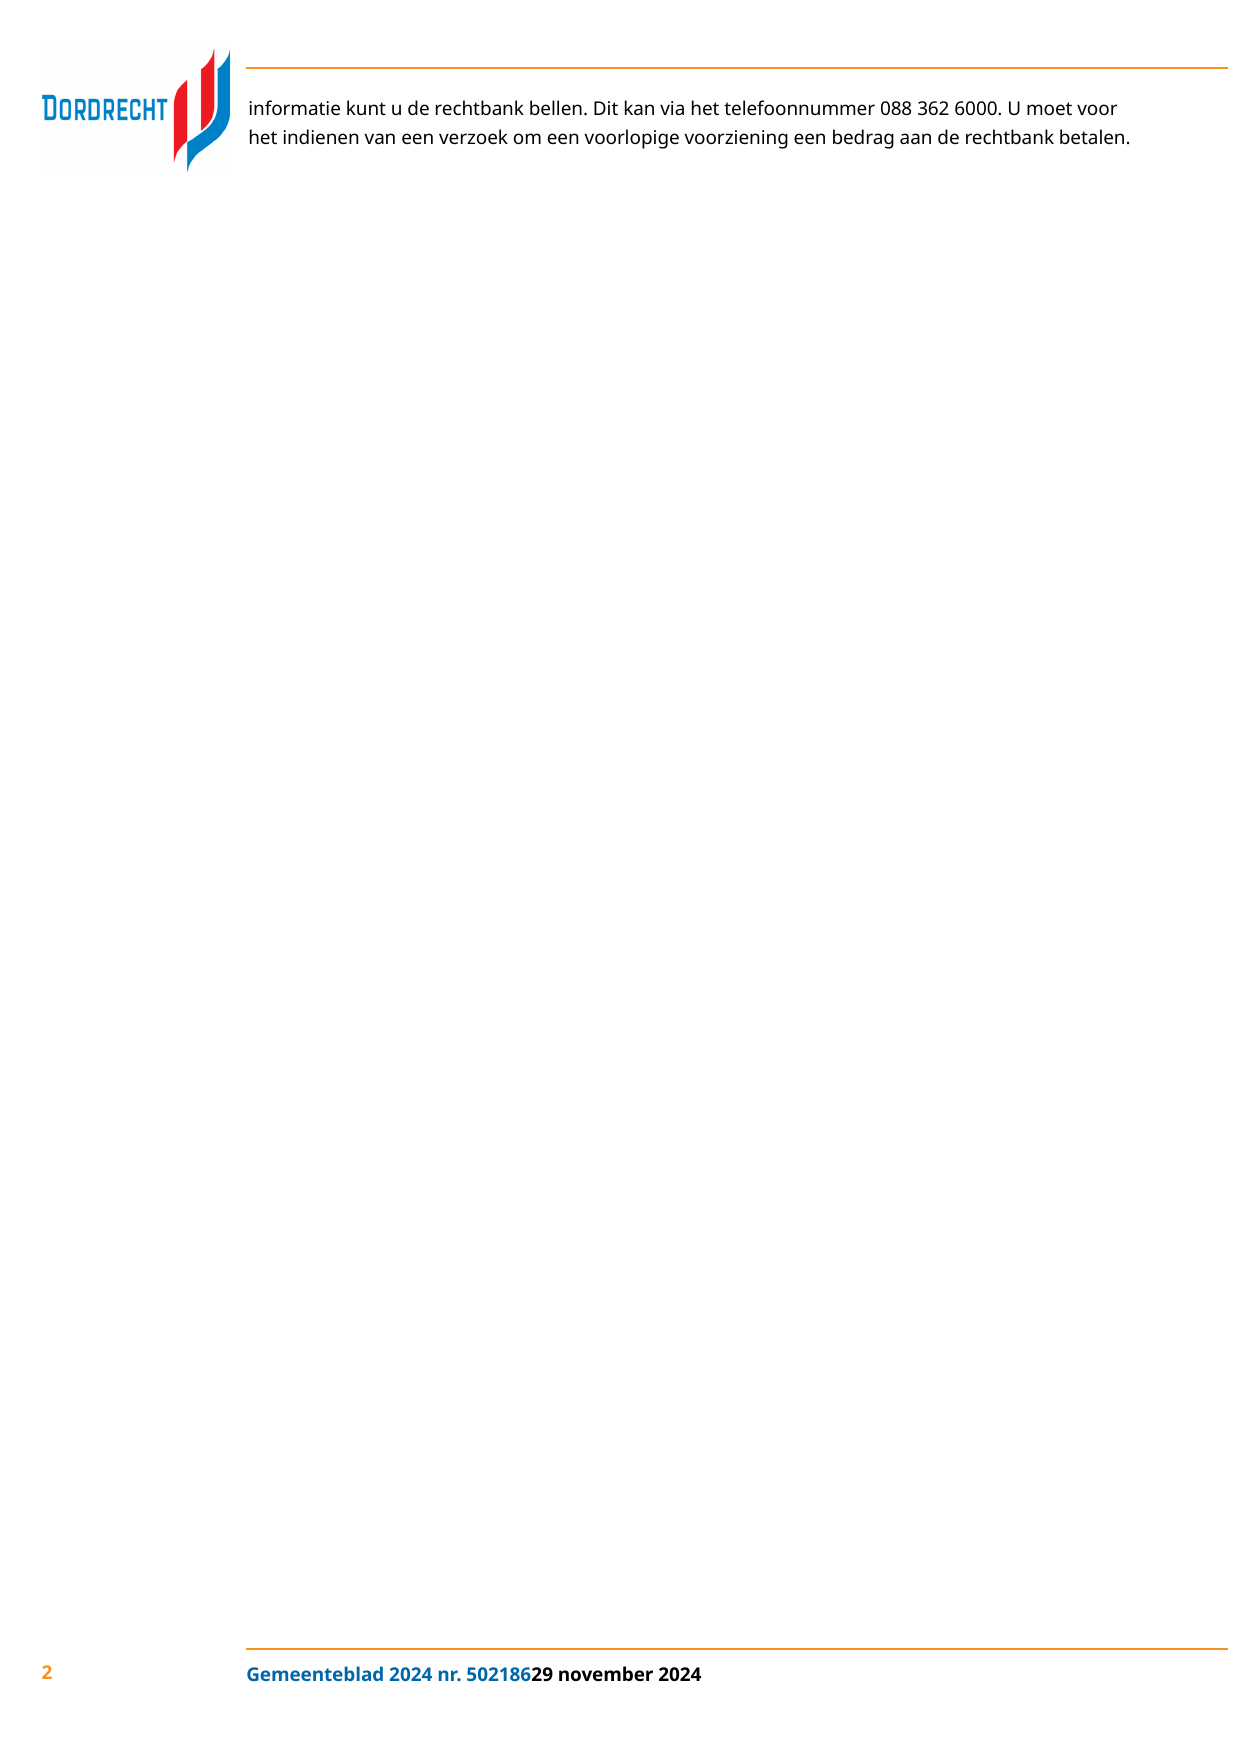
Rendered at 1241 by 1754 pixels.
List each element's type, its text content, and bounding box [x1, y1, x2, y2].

text informatie kunt u de rechtbank bellen. Dit kan via het telefoonnummer 088 362 6000. U moet voor het indienen van een verzoek om een voorlopige voorziening een bedrag aan de rechtbank betalen. [248, 95, 1152, 150]
picture [41, 47, 231, 172]
